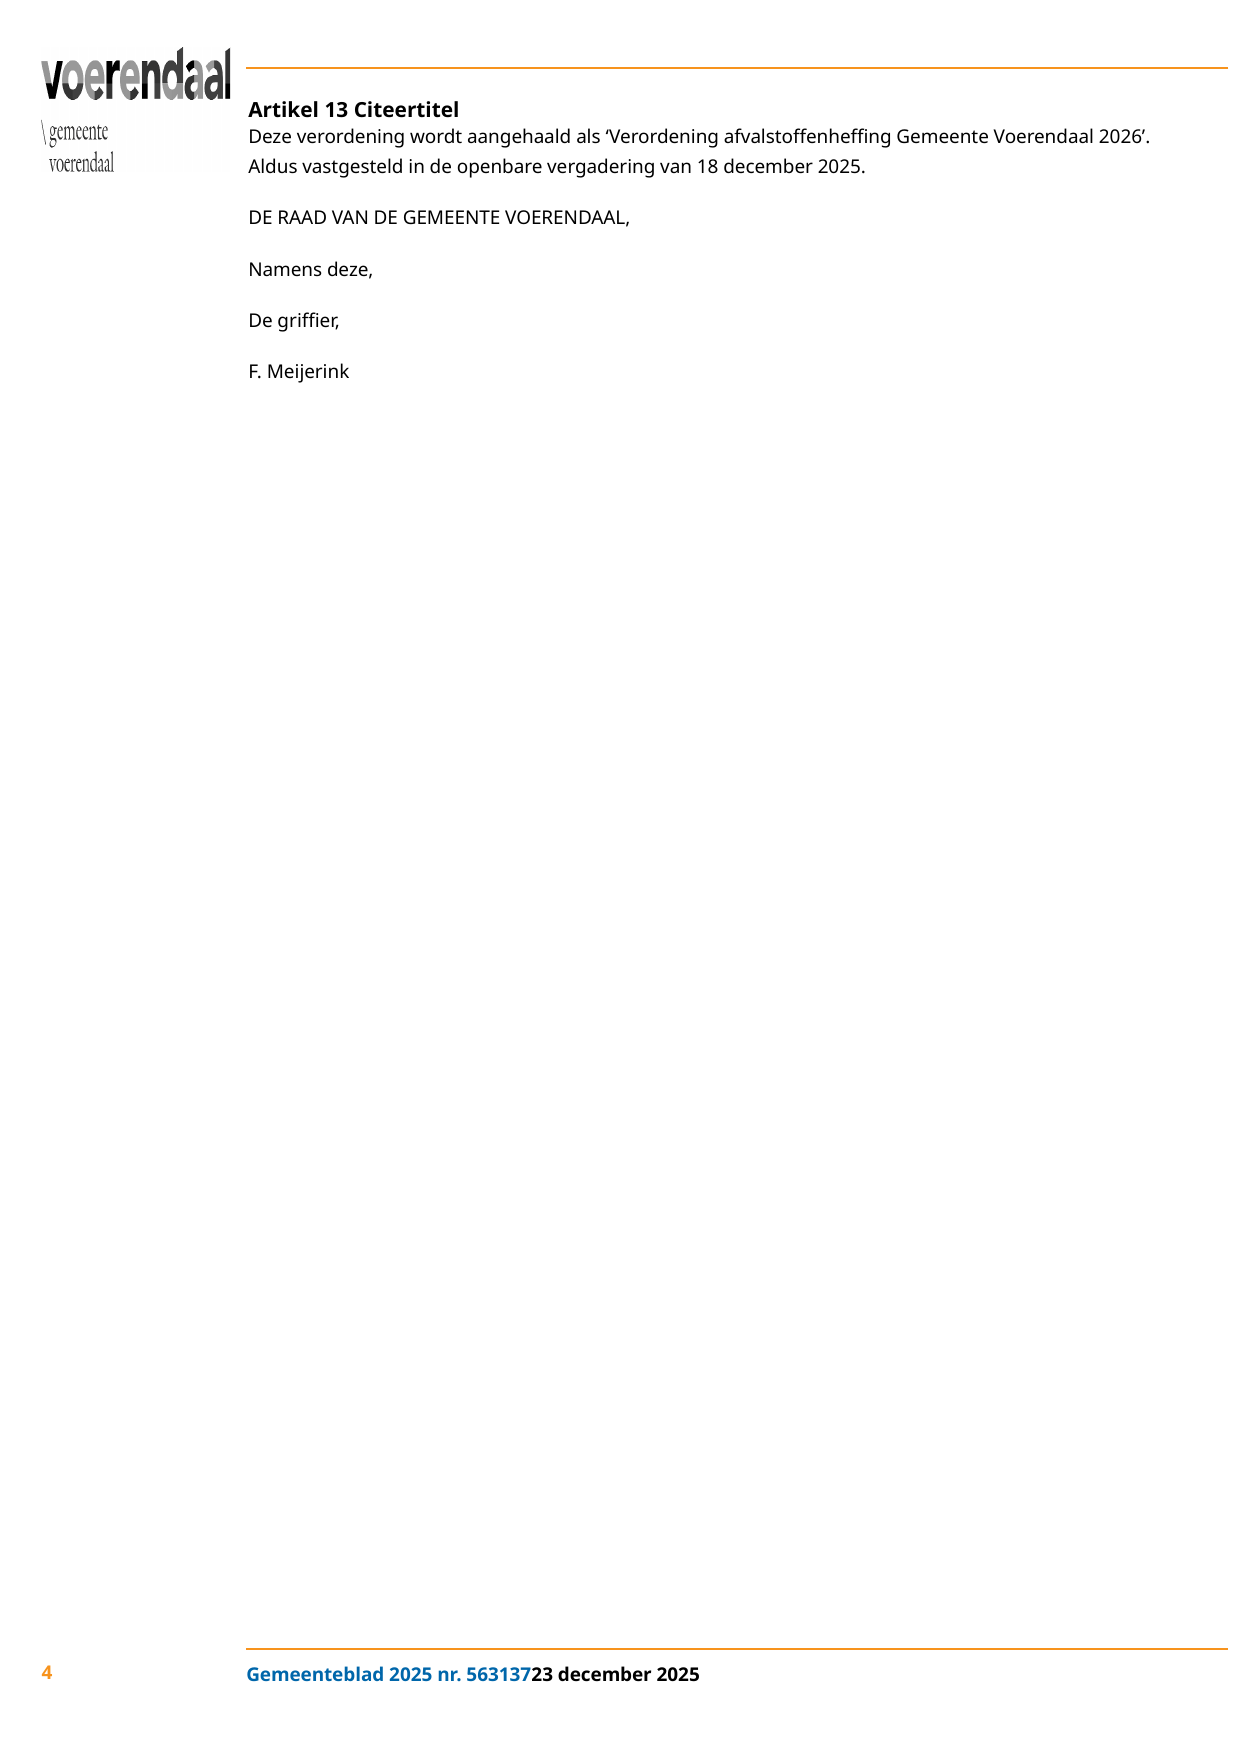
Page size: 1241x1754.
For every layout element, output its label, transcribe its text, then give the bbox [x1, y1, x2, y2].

text Deze verordening wordt aangehaald als ‘Verordening afvalstoffenheffing Gemeente Voerendaal 2026’. [248, 123, 1152, 149]
text F. Meijerink [248, 359, 1152, 384]
picture [41, 47, 231, 172]
text Namens deze, [248, 256, 1152, 281]
text DE RAAD VAN DE GEMEENTE VOERENDAAL, [248, 204, 1152, 230]
text Artikel 13 Citeertitel [248, 95, 1152, 123]
text Aldus vastgesteld in de openbare vergadering van 18 december 2025. [248, 153, 1152, 178]
text De griffier, [248, 307, 1152, 333]
